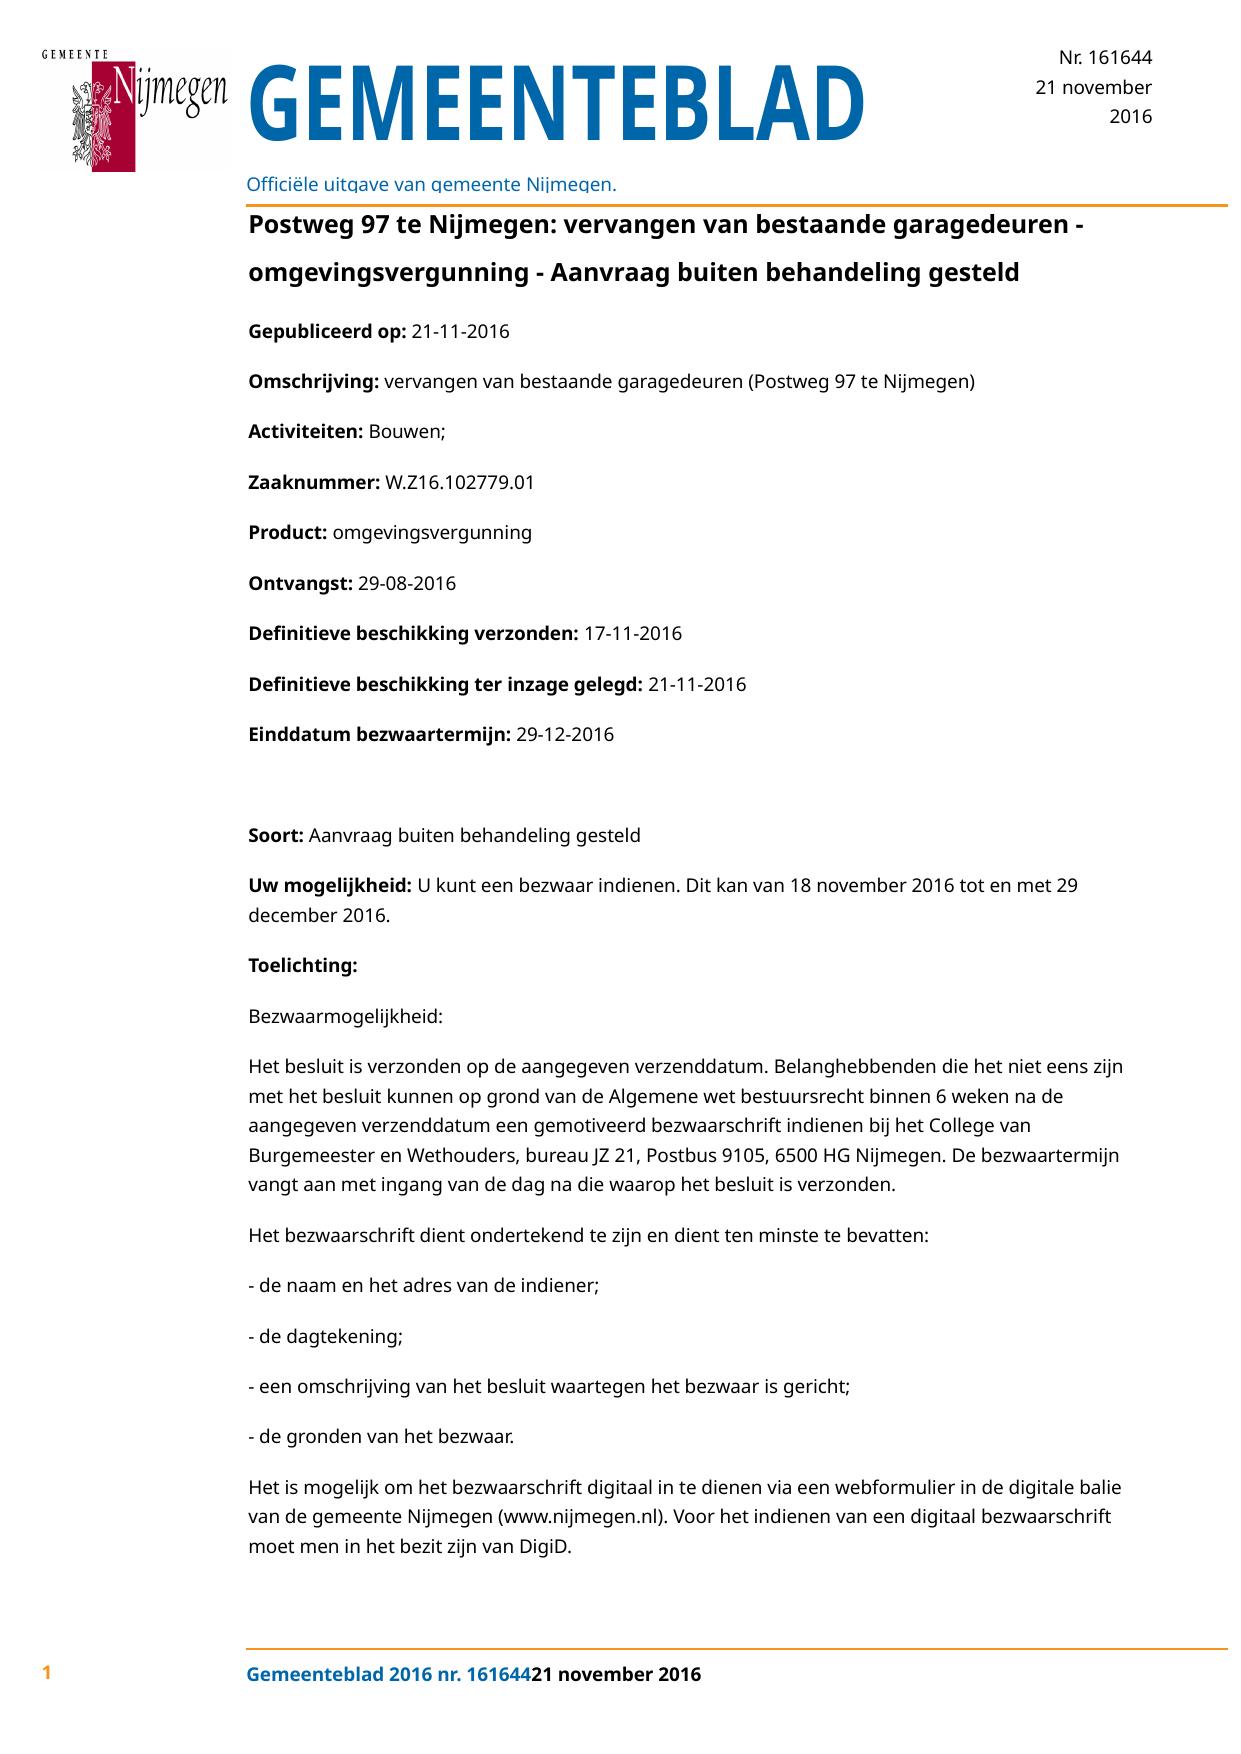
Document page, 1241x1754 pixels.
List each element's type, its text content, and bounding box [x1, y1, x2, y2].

text - de naam en het adres van de indiener; [248, 1272, 1152, 1298]
text Ontvangst: 29-08-2016 [248, 570, 1152, 596]
picture [41, 47, 231, 172]
text Het is mogelijk om het bezwaarschrift digitaal in te dienen via een webformulier in de digitale balie van de gemeente Nijmegen (www.nijmegen.nl). Voor het indienen van een digitaal bezwaarschrift moet men in het bezit zijn van DigiD. [248, 1474, 1152, 1559]
text - de gronden van het bezwaar. [248, 1424, 1152, 1449]
text Omschrijving: vervangen van bestaande garagedeuren (Postweg 97 te Nijmegen) [248, 368, 1152, 394]
text Activiteiten: Bouwen; [248, 419, 1152, 444]
text Soort: Aanvraag buiten behandeling gesteld [248, 822, 1152, 848]
text Het bezwaarschrift dient ondertekend te zijn en dient ten minste te bevatten: [248, 1222, 1152, 1248]
text Definitieve beschikking verzonden: 17-11-2016 [248, 620, 1152, 646]
text - een omschrijving van het besluit waartegen het bezwaar is gericht; [248, 1373, 1152, 1399]
text - de dagtekening; [248, 1323, 1152, 1349]
text Product: omgevingsvergunning [248, 519, 1152, 545]
text Definitieve beschikking ter inzage gelegd: 21-11-2016 [248, 671, 1152, 697]
text Uw mogelijkheid: U kunt een bezwaar indienen. Dit kan van 18 november 2016 tot en met 29 december 2016. [248, 872, 1152, 928]
text Het besluit is verzonden op de aangegeven verzenddatum. Belanghebbenden die het niet eens zijn met het besluit kunnen op grond van de Algemene wet bestuursrecht binnen 6 weken na de aangegeven verzenddatum een gemotiveerd bezwaarschrift indienen bij het College van Burgemeester en Wethouders, bureau JZ 21, Postbus 9105, 6500 HG Nijmegen. De bezwaartermijn vangt aan met ingang van de dag na die waarop het besluit is verzonden. [248, 1053, 1152, 1197]
text Toelichting: [248, 952, 1152, 978]
text Postweg 97 te Nijmegen: vervangen van bestaande garagedeuren - omgevingsvergunning - Aanvraag buiten behandeling gesteld [248, 207, 1152, 288]
text Bezwaarmogelijkheid: [248, 1003, 1152, 1029]
text Gepubliceerd op: 21-11-2016 [248, 318, 1152, 344]
text Einddatum bezwaartermijn: 29-12-2016 [248, 721, 1152, 747]
text Zaaknummer: W.Z16.102779.01 [248, 469, 1152, 495]
